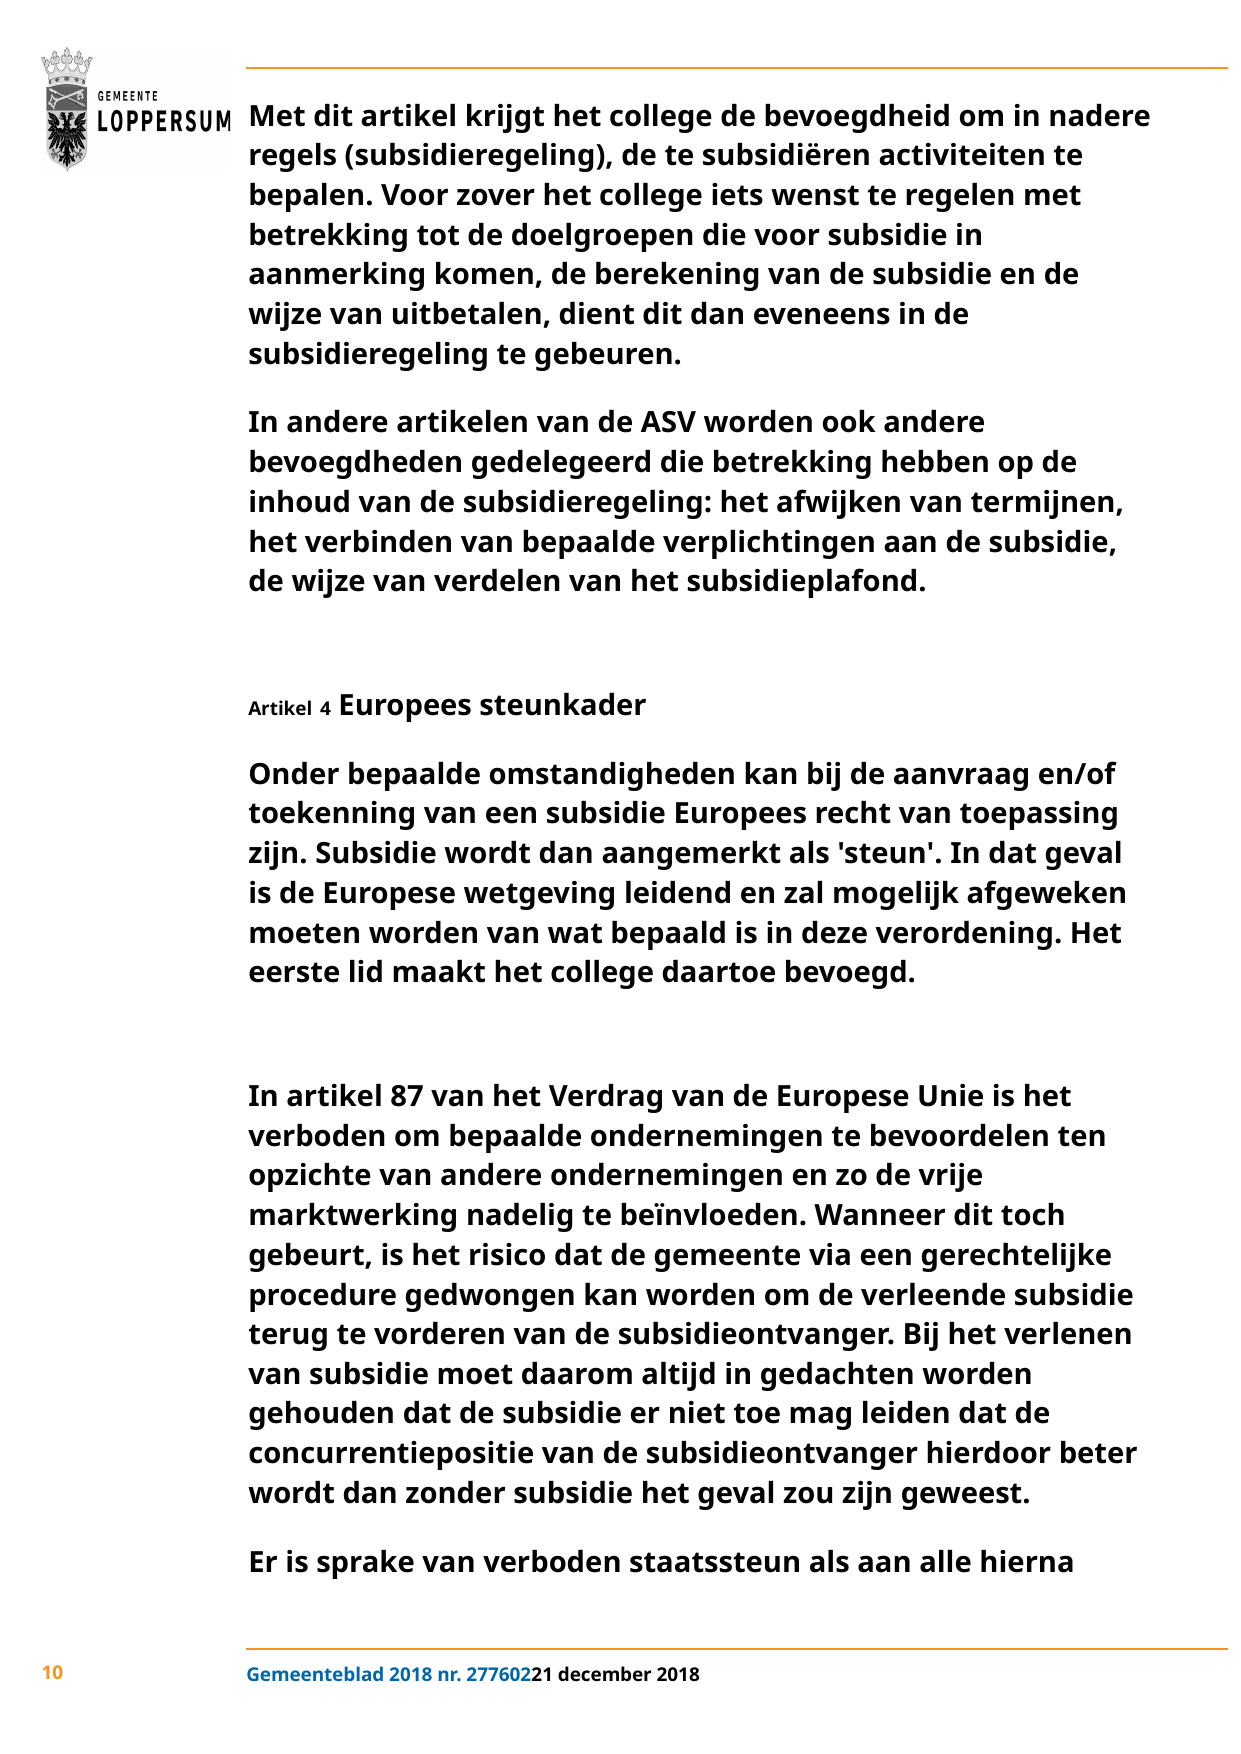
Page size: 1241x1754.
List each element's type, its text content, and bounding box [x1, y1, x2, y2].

text Met dit artikel krijgt het college de bevoegdheid om in nadere regels (subsidieregeling), de te subsidiëren activiteiten te bepalen. Voor zover het college iets wenst te regelen met betrekking tot de doelgroepen die voor subsidie in aanmerking komen, de berekening van de subsidie en de wijze van uitbetalen, dient dit dan eveneens in de subsidieregeling te gebeuren. [248, 95, 1152, 373]
text In artikel 87 van het Verdrag van de Europese Unie is het verboden om bepaalde ondernemingen te bevoordelen ten opzichte van andere ondernemingen en zo de vrije marktwerking nadelig te beïnvloeden. Wanneer dit toch gebeurt, is het risico dat de gemeente via een gerechtelijke procedure gedwongen kan worden om de verleende subsidie terug te vorderen van de subsidieontvanger. Bij het verlenen van subsidie moet daarom altijd in gedachten worden gehouden dat de subsidie er niet toe mag leiden dat de concurrentiepositie van de subsidieontvanger hierdoor beter wordt dan zonder subsidie het geval zou zijn geweest. [248, 1075, 1152, 1512]
text Artikel 4 Europees steunkader [248, 684, 1152, 724]
text Er is sprake van verboden staatssteun als aan alle hierna [248, 1541, 1152, 1581]
picture [41, 47, 231, 172]
text In andere artikelen van de ASV worden ook andere bevoegdheden gedelegeerd die betrekking hebben op de inhoud van de subsidieregeling: het afwijken van termijnen, het verbinden van bepaalde verplichtingen aan de subsidie, de wijze van verdelen van het subsidieplafond. [248, 402, 1152, 600]
text Onder bepaalde omstandigheden kan bij de aanvraag en/of toekenning van een subsidie Europees recht van toepassing zijn. Subsidie wordt dan aangemerkt als 'steun'. In dat geval is de Europese wetgeving leidend en zal mogelijk afgeweken moeten worden van wat bepaald is in deze verordening. Het eerste lid maakt het college daartoe bevoegd. [248, 753, 1152, 991]
